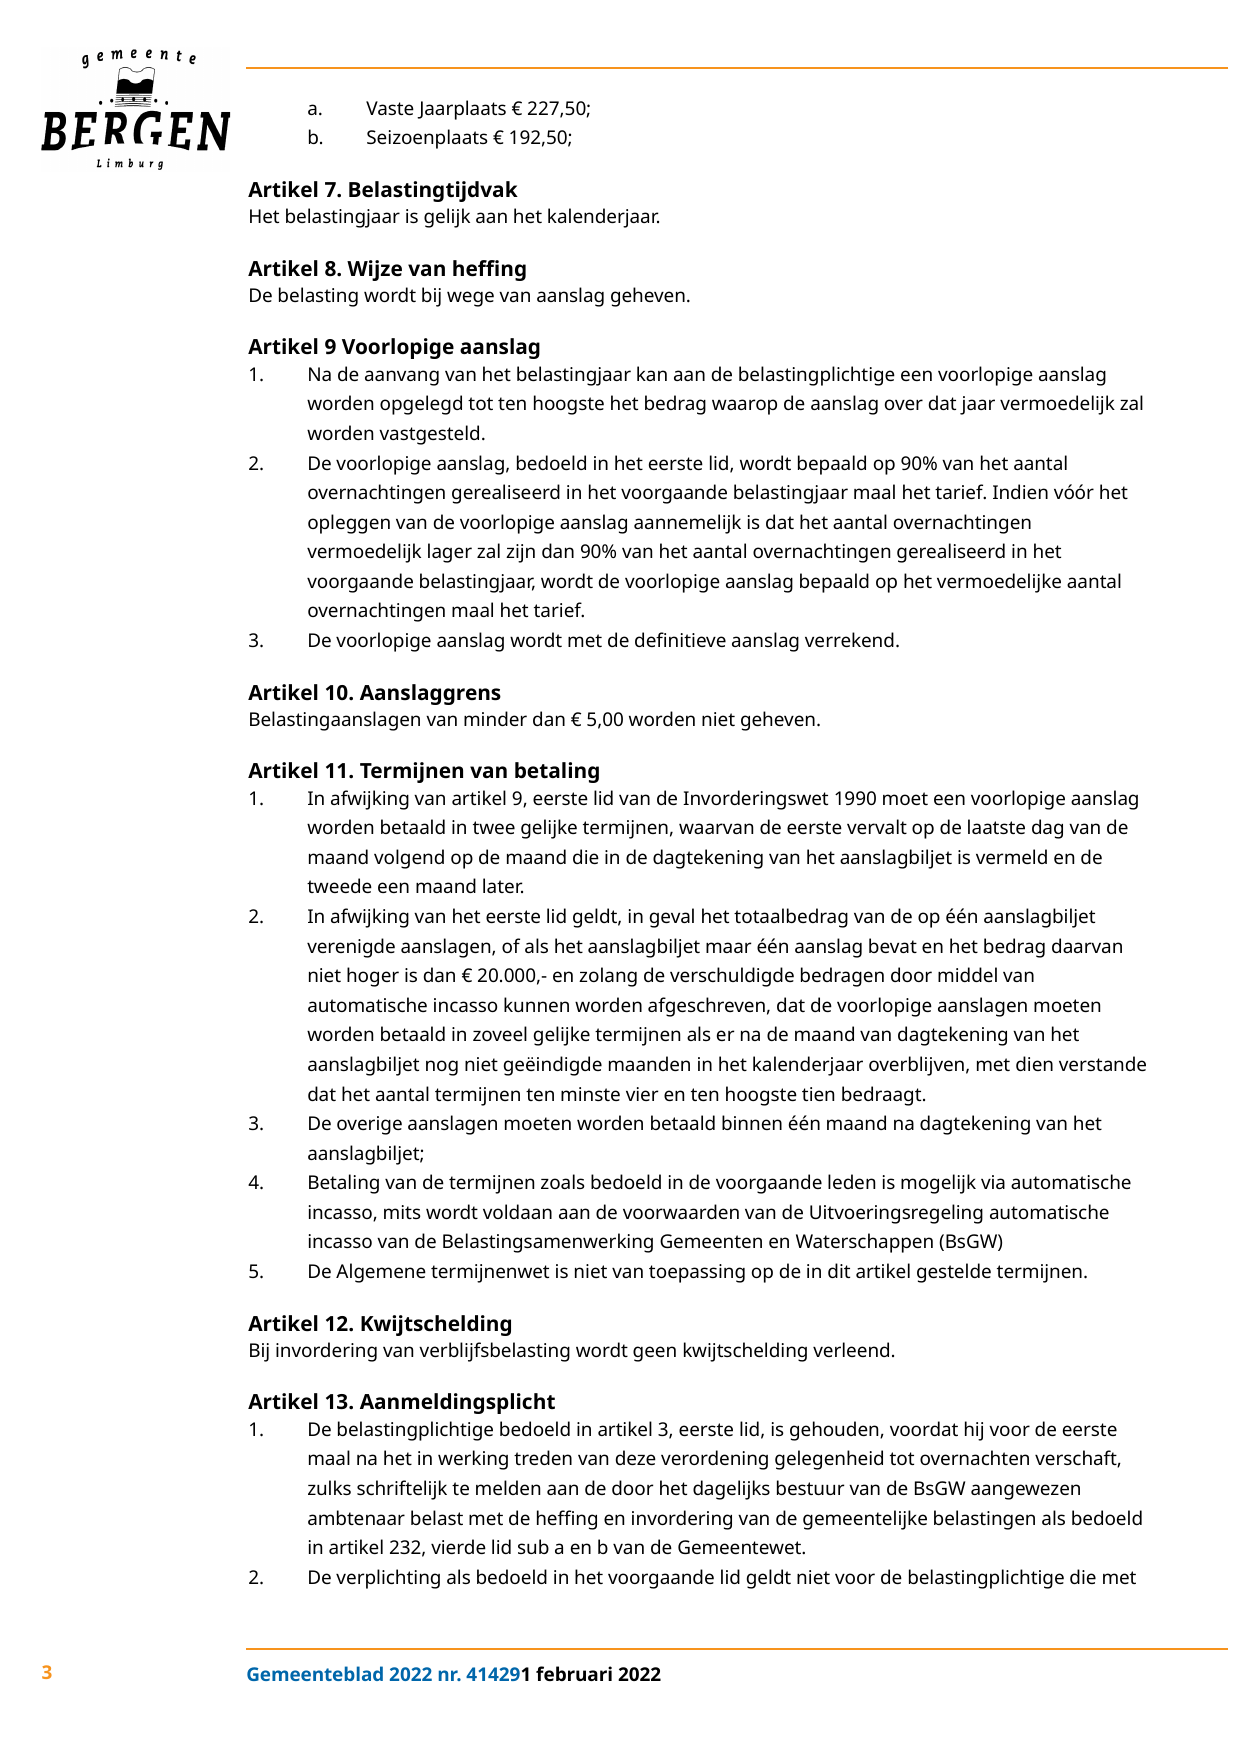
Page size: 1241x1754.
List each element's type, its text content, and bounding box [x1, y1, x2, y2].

text Artikel 8. Wijze van heffing [248, 254, 1152, 282]
list De verplichting als bedoeld in het voorgaande lid geldt niet voor de belastingplichtige die met [248, 1564, 1152, 1589]
list De Algemene termijnenwet is niet van toepassing op de in dit artikel gestelde termijnen. [248, 1258, 1152, 1284]
text Artikel 9 Voorlopige aanslag [248, 332, 1152, 361]
text Artikel 7. Belastingtijdvak [248, 175, 1152, 203]
text Bij invordering van verblijfsbelasting wordt geen kwijtschelding verleend. [248, 1337, 1152, 1363]
text Artikel 13. Aanmeldingsplicht [248, 1387, 1152, 1416]
text Belastingaanslagen van minder dan € 5,00 worden niet geheven. [248, 706, 1152, 732]
list In afwijking van artikel 9, eerste lid van de Invorderingswet 1990 moet een voorlopige aanslag worden betaald in twee gelijke termijnen, waarvan de eerste vervalt op de laatste dag van de maand volgend op de maand die in de dagtekening van het aanslagbiljet is vermeld en de tweede een maand later. [248, 785, 1152, 899]
list Betaling van de termijnen zoals bedoeld in de voorgaande leden is mogelijk via automatische incasso, mits wordt voldaan aan de voorwaarden van de Uitvoeringsregeling automatische incasso van de Belastingsamenwerking Gemeenten en Waterschappen (BsGW) [248, 1169, 1152, 1254]
picture [41, 47, 231, 172]
text Artikel 12. Kwijtschelding [248, 1309, 1152, 1337]
text Artikel 11. Termijnen van betaling [248, 756, 1152, 785]
list De voorlopige aanslag, bedoeld in het eerste lid, wordt bepaald op 90% van het aantal overnachtingen gerealiseerd in het voorgaande belastingjaar maal het tarief. Indien vóór het opleggen van de voorlopige aanslag aannemelijk is dat het aantal overnachtingen vermoedelijk lager zal zijn dan 90% van het aantal overnachtingen gerealiseerd in het voorgaande belastingjaar, wordt de voorlopige aanslag bepaald op het vermoedelijke aantal overnachtingen maal het tarief. [248, 450, 1152, 623]
list Vaste Jaarplaats € 227,50; [307, 95, 1152, 121]
text Artikel 10. Aanslaggrens [248, 678, 1152, 706]
list In afwijking van het eerste lid geldt, in geval het totaalbedrag van de op één aanslagbiljet verenigde aanslagen, of als het aanslagbiljet maar één aanslag bevat en het bedrag daarvan niet hoger is dan € 20.000,- en zolang de verschuldigde bedragen door middel van automatische incasso kunnen worden afgeschreven, dat de voorlopige aanslagen moeten worden betaald in zoveel gelijke termijnen als er na de maand van dagtekening van het aanslagbiljet nog niet geëindigde maanden in het kalenderjaar overblijven, met dien verstande dat het aantal termijnen ten minste vier en ten hoogste tien bedraagt. [248, 903, 1152, 1106]
text De belasting wordt bij wege van aanslag geheven. [248, 282, 1152, 308]
list De voorlopige aanslag wordt met de definitieve aanslag verrekend. [248, 627, 1152, 653]
list De overige aanslagen moeten worden betaald binnen één maand na dagtekening van het aanslagbiljet; [248, 1110, 1152, 1166]
text Het belastingjaar is gelijk aan het kalenderjaar. [248, 203, 1152, 229]
list Na de aanvang van het belastingjaar kan aan de belastingplichtige een voorlopige aanslag worden opgelegd tot ten hoogste het bedrag waarop de aanslag over dat jaar vermoedelijk zal worden vastgesteld. [248, 361, 1152, 446]
list Seizoenplaats € 192,50; [307, 124, 1152, 150]
list De belastingplichtige bedoeld in artikel 3, eerste lid, is gehouden, voordat hij voor de eerste maal na het in werking treden van deze verordening gelegenheid tot overnachten verschaft, zulks schriftelijk te melden aan de door het dagelijks bestuur van de BsGW aangewezen ambtenaar belast met de heffing en invordering van de gemeentelijke belastingen als bedoeld in artikel 232, vierde lid sub a en b van de Gemeentewet. [248, 1416, 1152, 1560]
